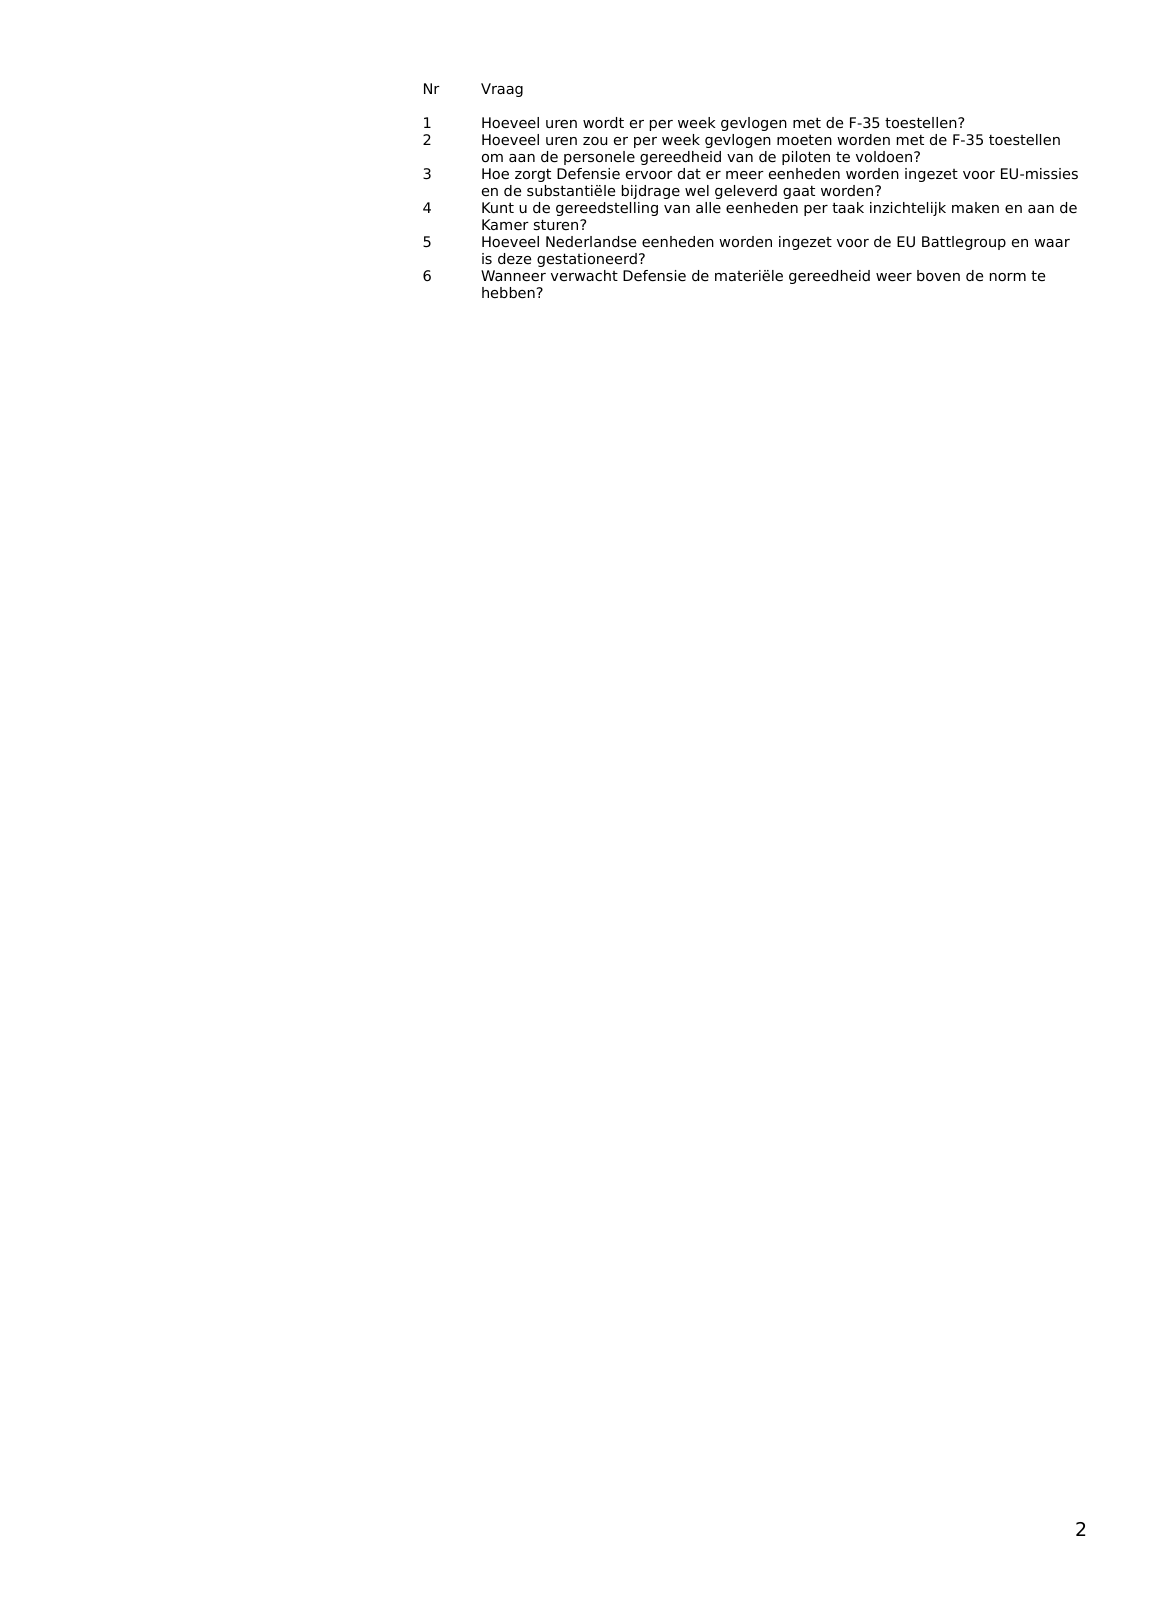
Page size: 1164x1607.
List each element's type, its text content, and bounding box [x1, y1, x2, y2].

table_cell 5 [422, 234, 475, 268]
table_cell Hoeveel Nederlandse eenheden worden ingezet voor de EU Battlegroup en waar is deze gestationeerd? [475, 234, 1087, 268]
table_cell Wanneer verwacht Defensie de materiële gereedheid weer boven de norm te hebben? [475, 268, 1087, 302]
table_cell 4 [422, 200, 475, 234]
table_cell [475, 98, 1087, 115]
table_header Vraag [475, 81, 1087, 98]
table_cell Hoe zorgt Defensie ervoor dat er meer eenheden worden ingezet voor EU-missies en de substantiële bijdrage wel geleverd gaat worden? [475, 166, 1087, 200]
table_cell [422, 98, 475, 115]
table_cell Hoeveel uren zou er per week gevlogen moeten worden met de F-35 toestellen om aan de personele gereedheid van de piloten te voldoen? [475, 132, 1087, 166]
table_cell Kunt u de gereedstelling van alle eenheden per taak inzichtelijk maken en aan de Kamer sturen? [475, 200, 1087, 234]
table_cell 2 [422, 132, 475, 166]
table_header Nr [422, 81, 475, 98]
table_cell Hoeveel uren wordt er per week gevlogen met de F-35 toestellen? [475, 115, 1087, 132]
table_cell 3 [422, 166, 475, 200]
table_cell 6 [422, 268, 475, 302]
table_cell 1 [422, 115, 475, 132]
